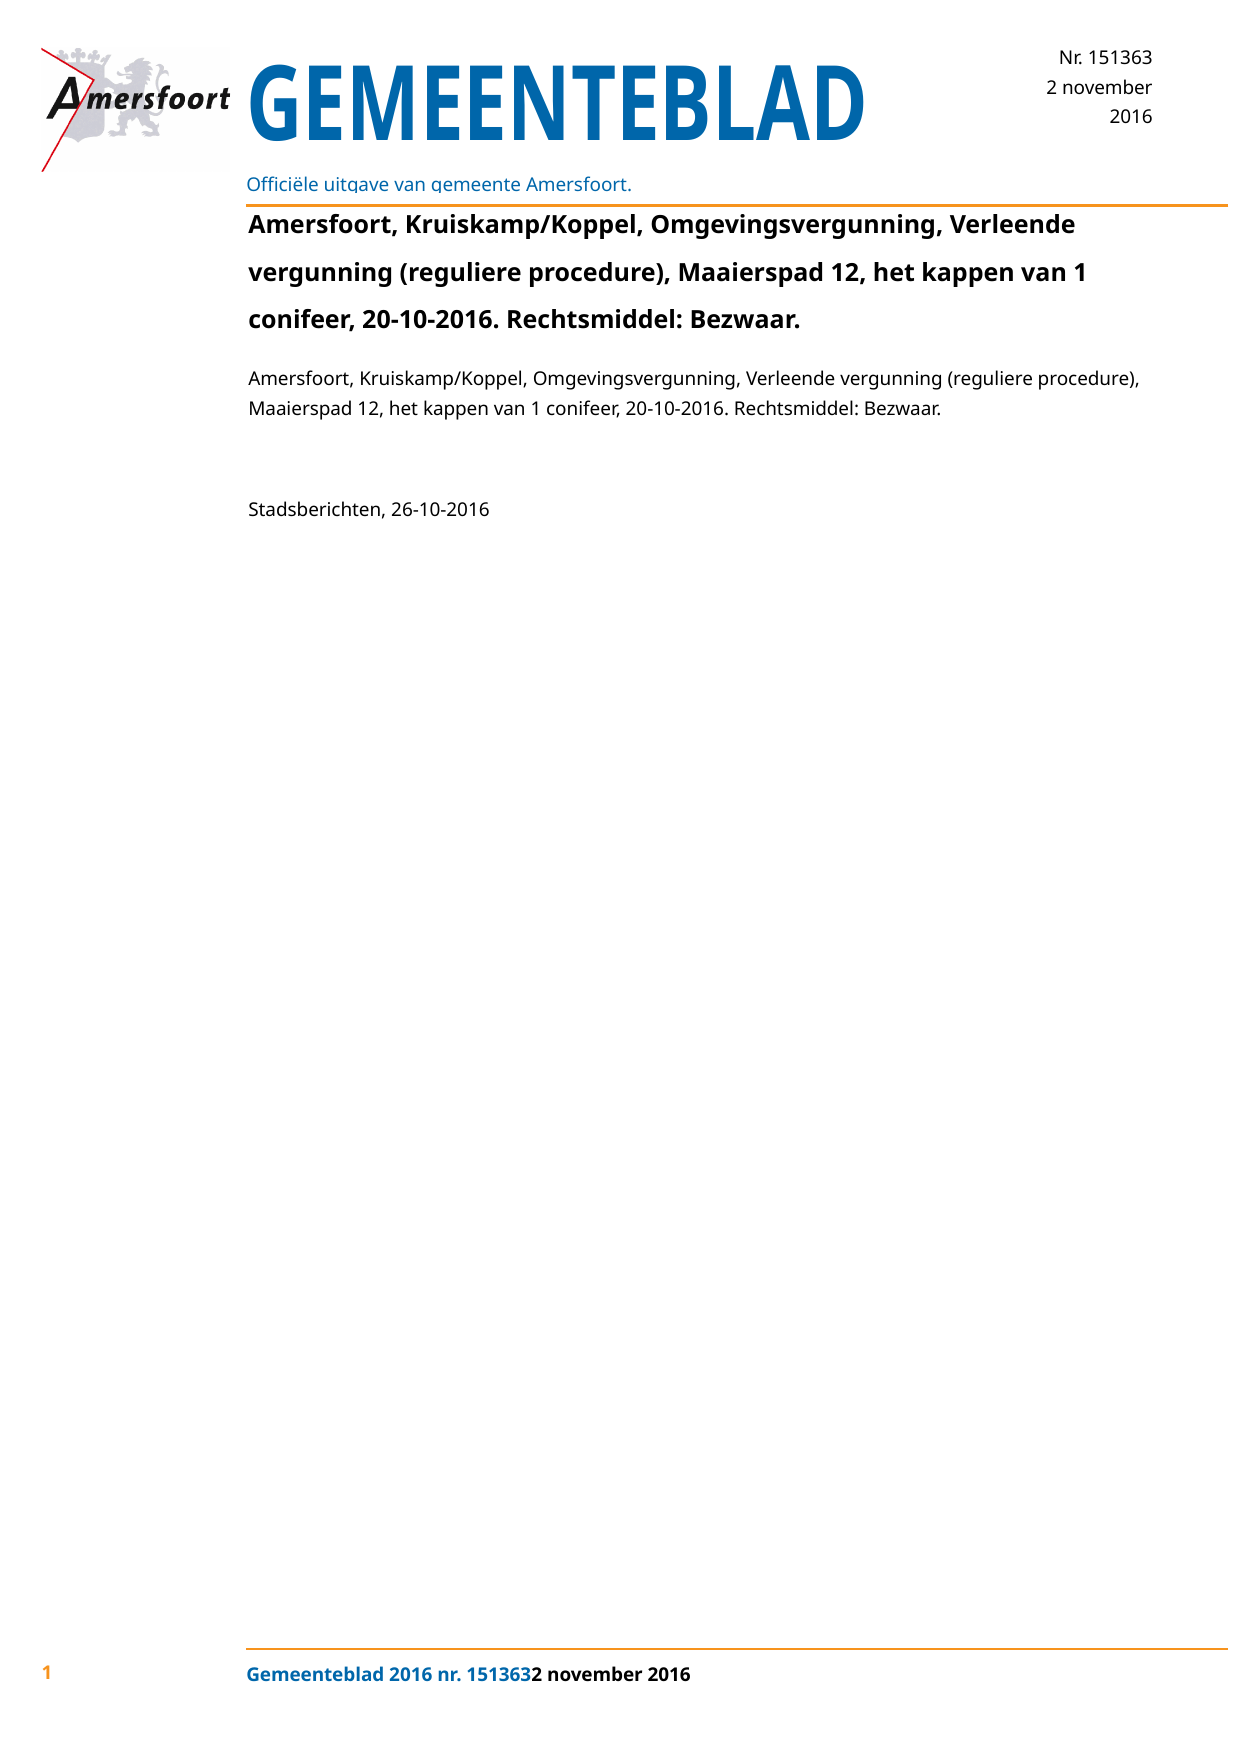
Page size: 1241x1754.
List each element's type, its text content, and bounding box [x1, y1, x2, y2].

picture [41, 47, 231, 172]
text Amersfoort, Kruiskamp/Koppel, Omgevingsvergunning, Verleende vergunning (reguliere procedure), Maaierspad 12, het kappen van 1 conifeer, 20-10-2016. Rechtsmiddel: Bezwaar. [248, 207, 1152, 336]
text Amersfoort, Kruiskamp/Koppel, Omgevingsvergunning, Verleende vergunning (reguliere procedure), Maaierspad 12, het kappen van 1 conifeer, 20-10-2016. Rechtsmiddel: Bezwaar. [248, 366, 1152, 421]
text Stadsberichten, 26-10-2016 [248, 496, 1152, 522]
